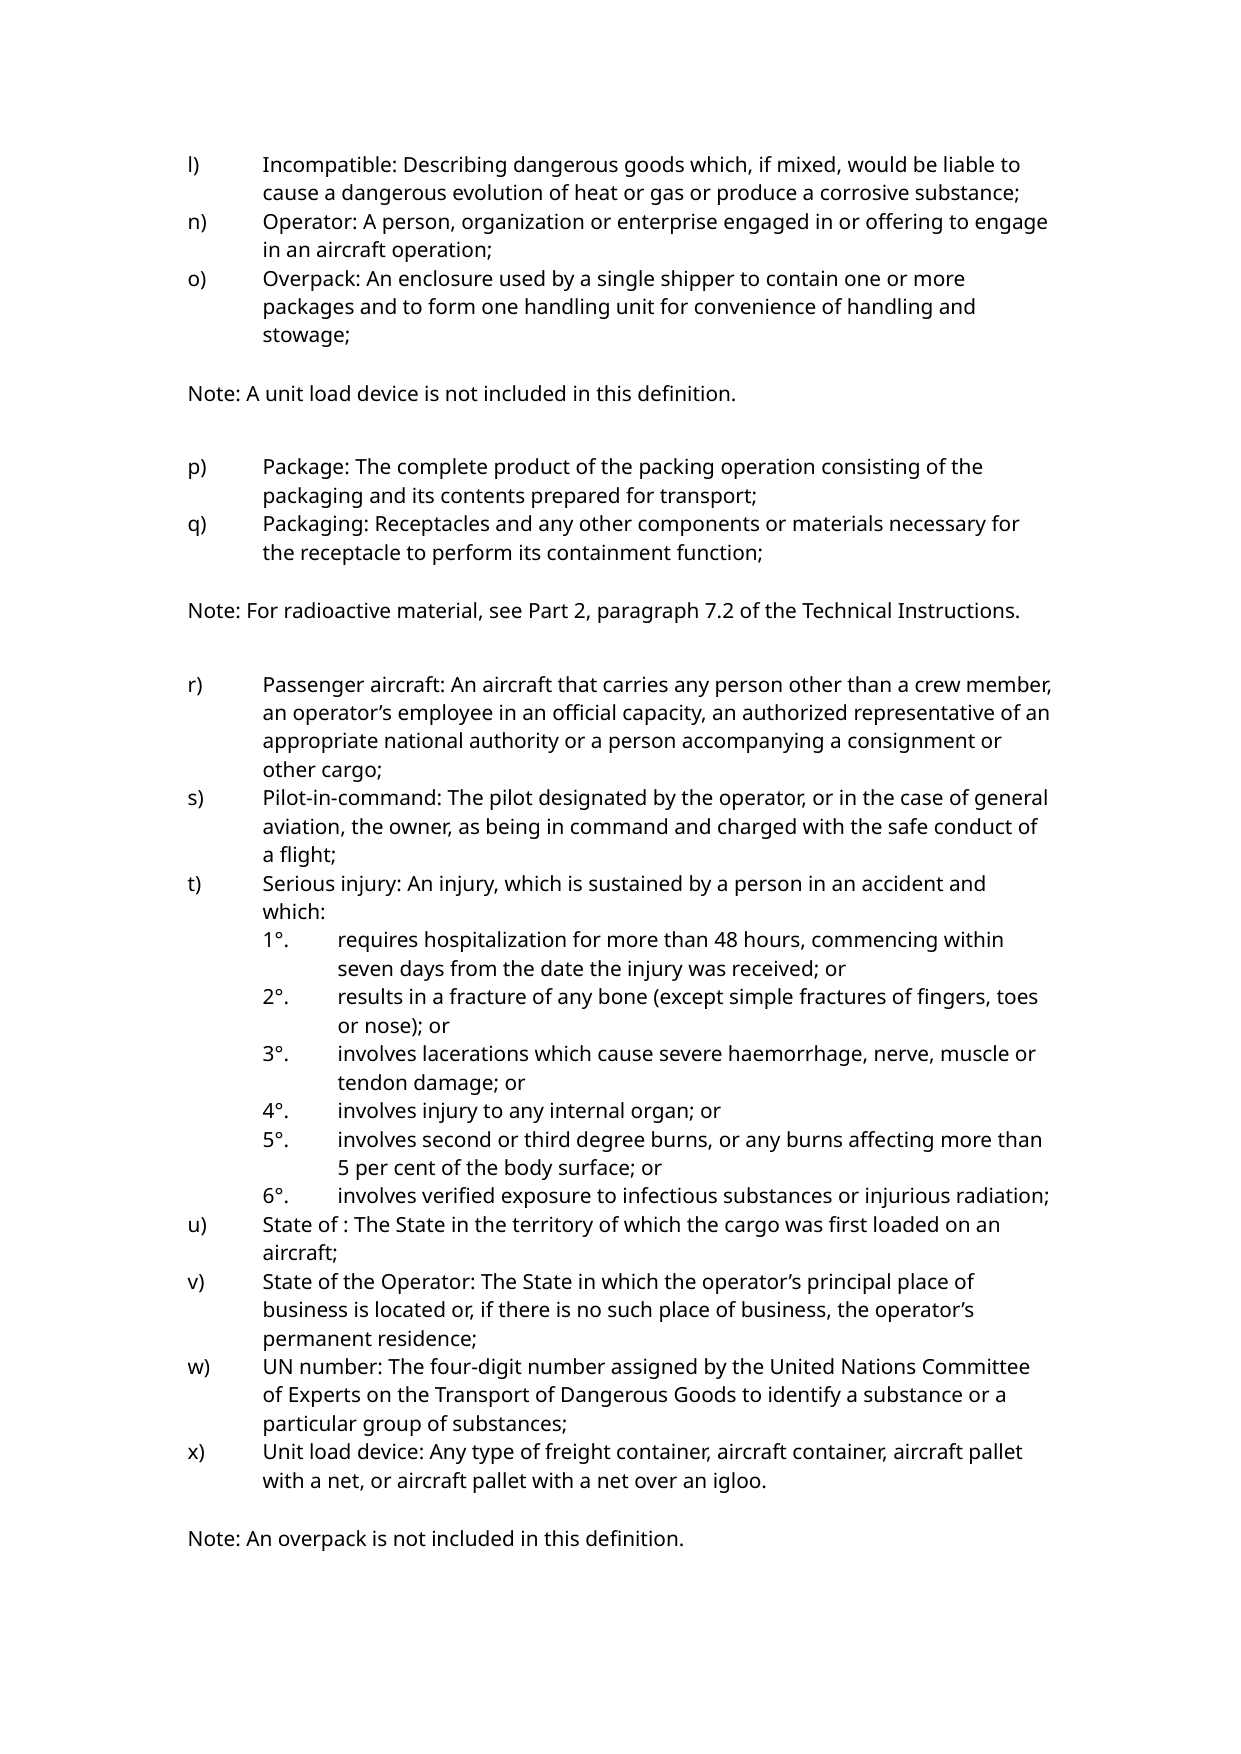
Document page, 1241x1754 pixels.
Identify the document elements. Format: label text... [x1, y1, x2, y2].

list involves second or third degree burns, or any burns affecting more than 5 per cent of the body surface; or [262, 1125, 1053, 1182]
list results in a fracture of any bone (except simple fractures of fingers, toes or nose); or [262, 982, 1053, 1039]
list involves verified exposure to infectious substances or injurious radiation; [262, 1182, 1053, 1210]
list involves injury to any internal organ; or [262, 1096, 1053, 1125]
list State of the Operator: The State in which the operator’s principal place of business is located or, if there is no such place of business, the operator’s permanent residence; [187, 1267, 1053, 1352]
list Overpack: An enclosure used by a single shipper to contain one or more packages and to form one handling unit for convenience of handling and stowage; [187, 264, 1053, 349]
list involves lacerations which cause severe haemorrhage, nerve, muscle or tendon damage; or [262, 1039, 1053, 1096]
list Unit load device: Any type of freight container, aircraft container, aircraft pallet with a net, or aircraft pallet with a net over an igloo. [187, 1437, 1053, 1494]
list Incompatible: Describing dangerous goods which, if mixed, would be liable to cause a dangerous evolution of heat or gas or produce a corrosive substance; [187, 150, 1053, 207]
list Serious injury: An injury, which is sustained by a person in an accident and which: [187, 869, 1053, 926]
list State of : The State in the territory of which the cargo was first loaded on an aircraft; [187, 1210, 1053, 1267]
list requires hospitalization for more than 48 hours, commencing within seven days from the date the injury was received; or [262, 926, 1053, 982]
list Operator: A person, organization or enterprise engaged in or offering to engage in an aircraft operation; [187, 207, 1053, 264]
list Packaging: Receptacles and any other components or materials necessary for the receptacle to perform its containment function; [187, 509, 1053, 566]
text Note: For radioactive material, see Part 2, paragraph 7.2 of the Technical Instructions. [187, 596, 1053, 625]
list Passenger aircraft: An aircraft that carries any person other than a crew member, an operator’s employee in an official capacity, an authorized representative of an appropriate national authority or a person accompanying a consignment or other cargo; [187, 670, 1053, 783]
list Package: The complete product of the packing operation consisting of the packaging and its contents prepared for transport; [187, 452, 1053, 509]
list Pilot-in-command: The pilot designated by the operator, or in the case of general aviation, the owner, as being in command and charged with the safe conduct of a flight; [187, 783, 1053, 869]
text Note: A unit load device is not included in this definition. [187, 379, 1053, 407]
text Note: An overpack is not included in this definition. [187, 1524, 1053, 1553]
list UN number: The four-digit number assigned by the United Nations Committee of Experts on the Transport of Dangerous Goods to identify a substance or a particular group of substances; [187, 1352, 1053, 1437]
